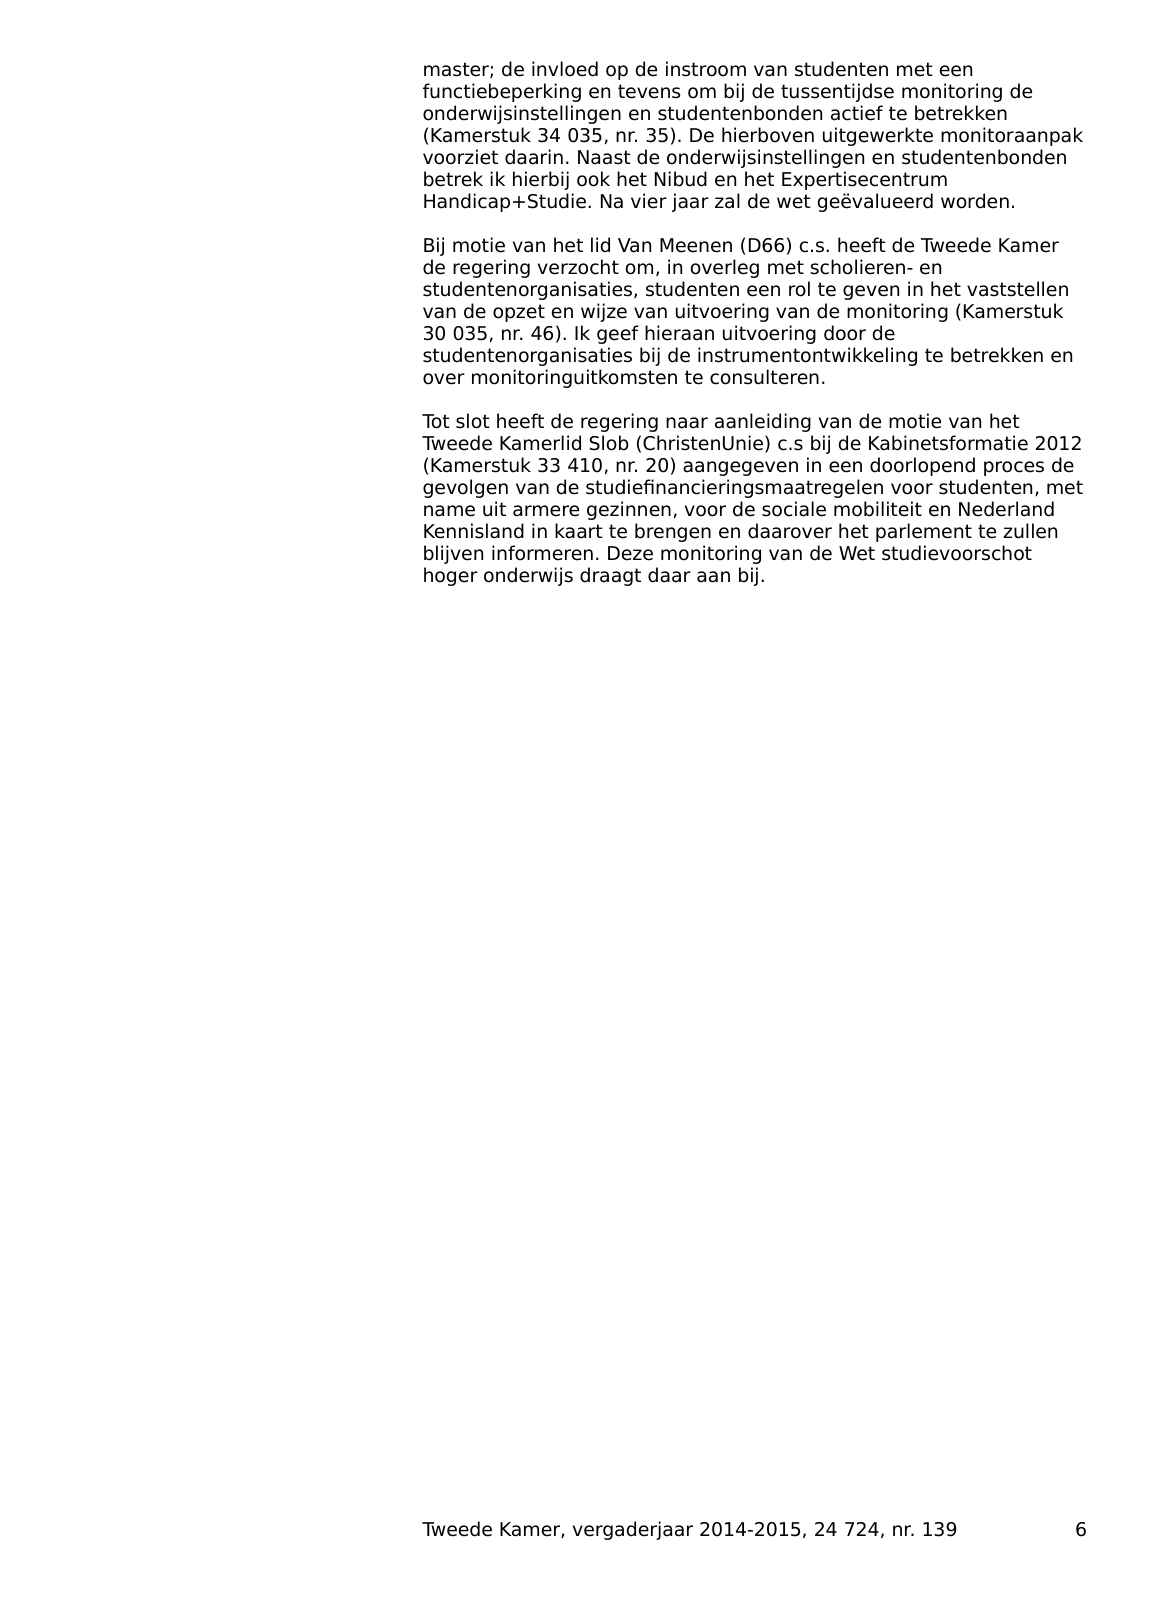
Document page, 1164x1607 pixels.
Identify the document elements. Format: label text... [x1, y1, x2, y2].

text Tot slot heeft de regering naar aanleiding van de motie van het Tweede Kamerlid Slob (ChristenUnie) c.s bij de Kabinetsformatie 2012 (Kamerstuk 33 410, nr. 20) aangegeven in een doorlopend proces de gevolgen van de studiefinancieringsmaatregelen voor studenten, met name uit armere gezinnen, voor de sociale mobiliteit en Nederland Kennisland in kaart te brengen en daarover het parlement te zullen blijven informeren. Deze monitoring van de Wet studievoorschot hoger onderwijs draagt daar aan bij. [422, 411, 1087, 587]
text master; de invloed op de instroom van studenten met een functiebeperking en tevens om bij de tussentijdse monitoring de onderwijsinstellingen en studentenbonden actief te betrekken (Kamerstuk 34 035, nr. 35). De hierboven uitgewerkte monitoraanpak voorziet daarin. Naast de onderwijsinstellingen en studentenbonden betrek ik hierbij ook het Nibud en het Expertisecentrum Handicap+Studie. Na vier jaar zal de wet geëvalueerd worden. [422, 59, 1087, 213]
text Bij motie van het lid Van Meenen (D66) c.s. heeft de Tweede Kamer de regering verzocht om, in overleg met scholieren- en studentenorganisaties, studenten een rol te geven in het vaststellen van de opzet en wijze van uitvoering van de monitoring (Kamerstuk 30 035, nr. 46). Ik geef hieraan uitvoering door de studentenorganisaties bij de instrumentontwikkeling te betrekken en over monitoringuitkomsten te consulteren. [422, 235, 1087, 389]
